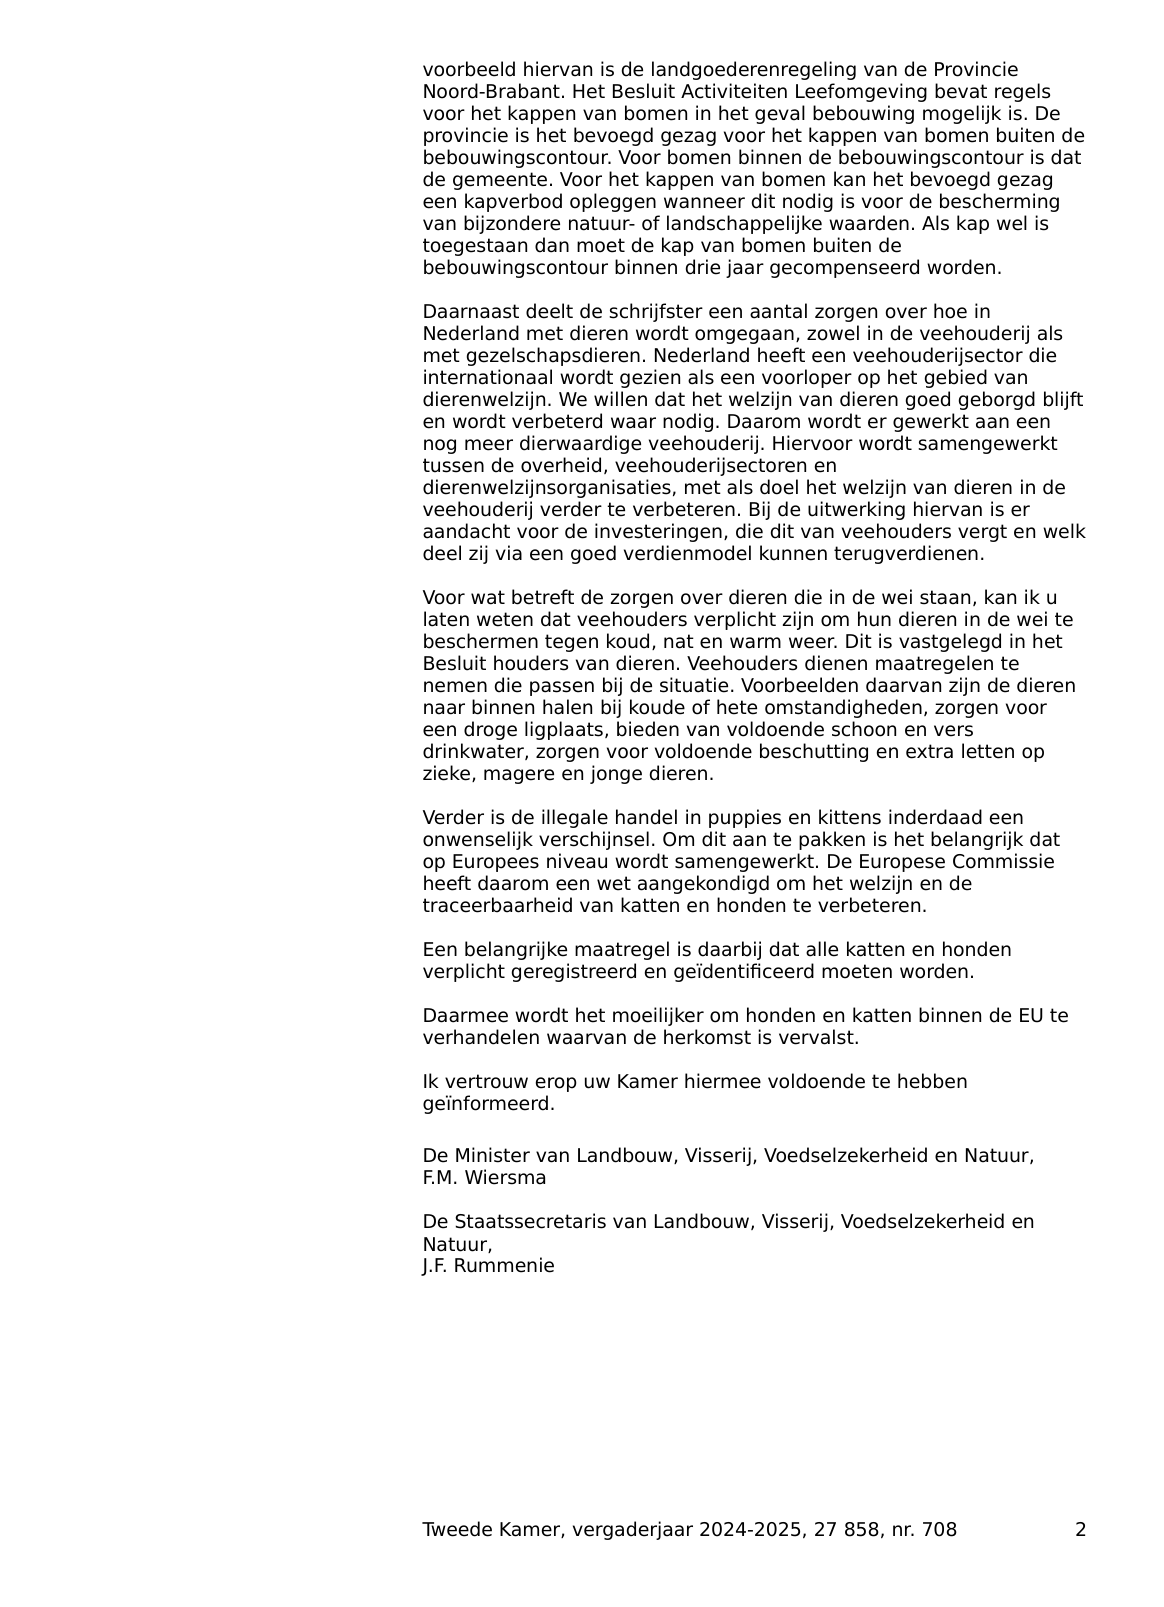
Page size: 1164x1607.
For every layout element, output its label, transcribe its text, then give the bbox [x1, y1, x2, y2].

text Voor wat betreft de zorgen over dieren die in de wei staan, kan ik u laten weten dat veehouders verplicht zijn om hun dieren in de wei te beschermen tegen koud, nat en warm weer. Dit is vastgelegd in het Besluit houders van dieren. Veehouders dienen maatregelen te nemen die passen bij de situatie. Voorbeelden daarvan zijn de dieren naar binnen halen bij koude of hete omstandigheden, zorgen voor een droge ligplaats, bieden van voldoende schoon en vers drinkwater, zorgen voor voldoende beschutting en extra letten op zieke, magere en jonge dieren. [422, 587, 1087, 785]
text voorbeeld hiervan is de landgoederenregeling van de Provincie Noord-Brabant. Het Besluit Activiteiten Leefomgeving bevat regels voor het kappen van bomen in het geval bebouwing mogelijk is. De provincie is het bevoegd gezag voor het kappen van bomen buiten de bebouwingscontour. Voor bomen binnen de bebouwingscontour is dat de gemeente. Voor het kappen van bomen kan het bevoegd gezag een kapverbod opleggen wanneer dit nodig is voor de bescherming van bijzondere natuur- of landschappelijke waarden. Als kap wel is toegestaan dan moet de kap van bomen buiten de bebouwingscontour binnen drie jaar gecompenseerd worden. [422, 59, 1087, 279]
text De Staatssecretaris van Landbouw, Visserij, Voedselzekerheid en Natuur, J.F. Rummenie [422, 1211, 1087, 1277]
text Een belangrijke maatregel is daarbij dat alle katten en honden verplicht geregistreerd en geïdentificeerd moeten worden. [422, 939, 1087, 983]
text Ik vertrouw erop uw Kamer hiermee voldoende te hebben geïnformeerd. [422, 1071, 1087, 1115]
text De Minister van Landbouw, Visserij, Voedselzekerheid en Natuur, F.M. Wiersma [422, 1145, 1087, 1189]
text Daarnaast deelt de schrijfster een aantal zorgen over hoe in Nederland met dieren wordt omgegaan, zowel in de veehouderij als met gezelschapsdieren. Nederland heeft een veehouderijsector die internationaal wordt gezien als een voorloper op het gebied van dierenwelzijn. We willen dat het welzijn van dieren goed geborgd blijft en wordt verbeterd waar nodig. Daarom wordt er gewerkt aan een nog meer dierwaardige veehouderij. Hiervoor wordt samengewerkt tussen de overheid, veehouderijsectoren en dierenwelzijnsorganisaties, met als doel het welzijn van dieren in de veehouderij verder te verbeteren. Bij de uitwerking hiervan is er aandacht voor de investeringen, die dit van veehouders vergt en welk deel zij via een goed verdienmodel kunnen terugverdienen. [422, 301, 1087, 565]
text Daarmee wordt het moeilijker om honden en katten binnen de EU te verhandelen waarvan de herkomst is vervalst. [422, 1005, 1087, 1049]
text Verder is de illegale handel in puppies en kittens inderdaad een onwenselijk verschijnsel. Om dit aan te pakken is het belangrijk dat op Europees niveau wordt samengewerkt. De Europese Commissie heeft daarom een wet aangekondigd om het welzijn en de traceerbaarheid van katten en honden te verbeteren. [422, 807, 1087, 917]
